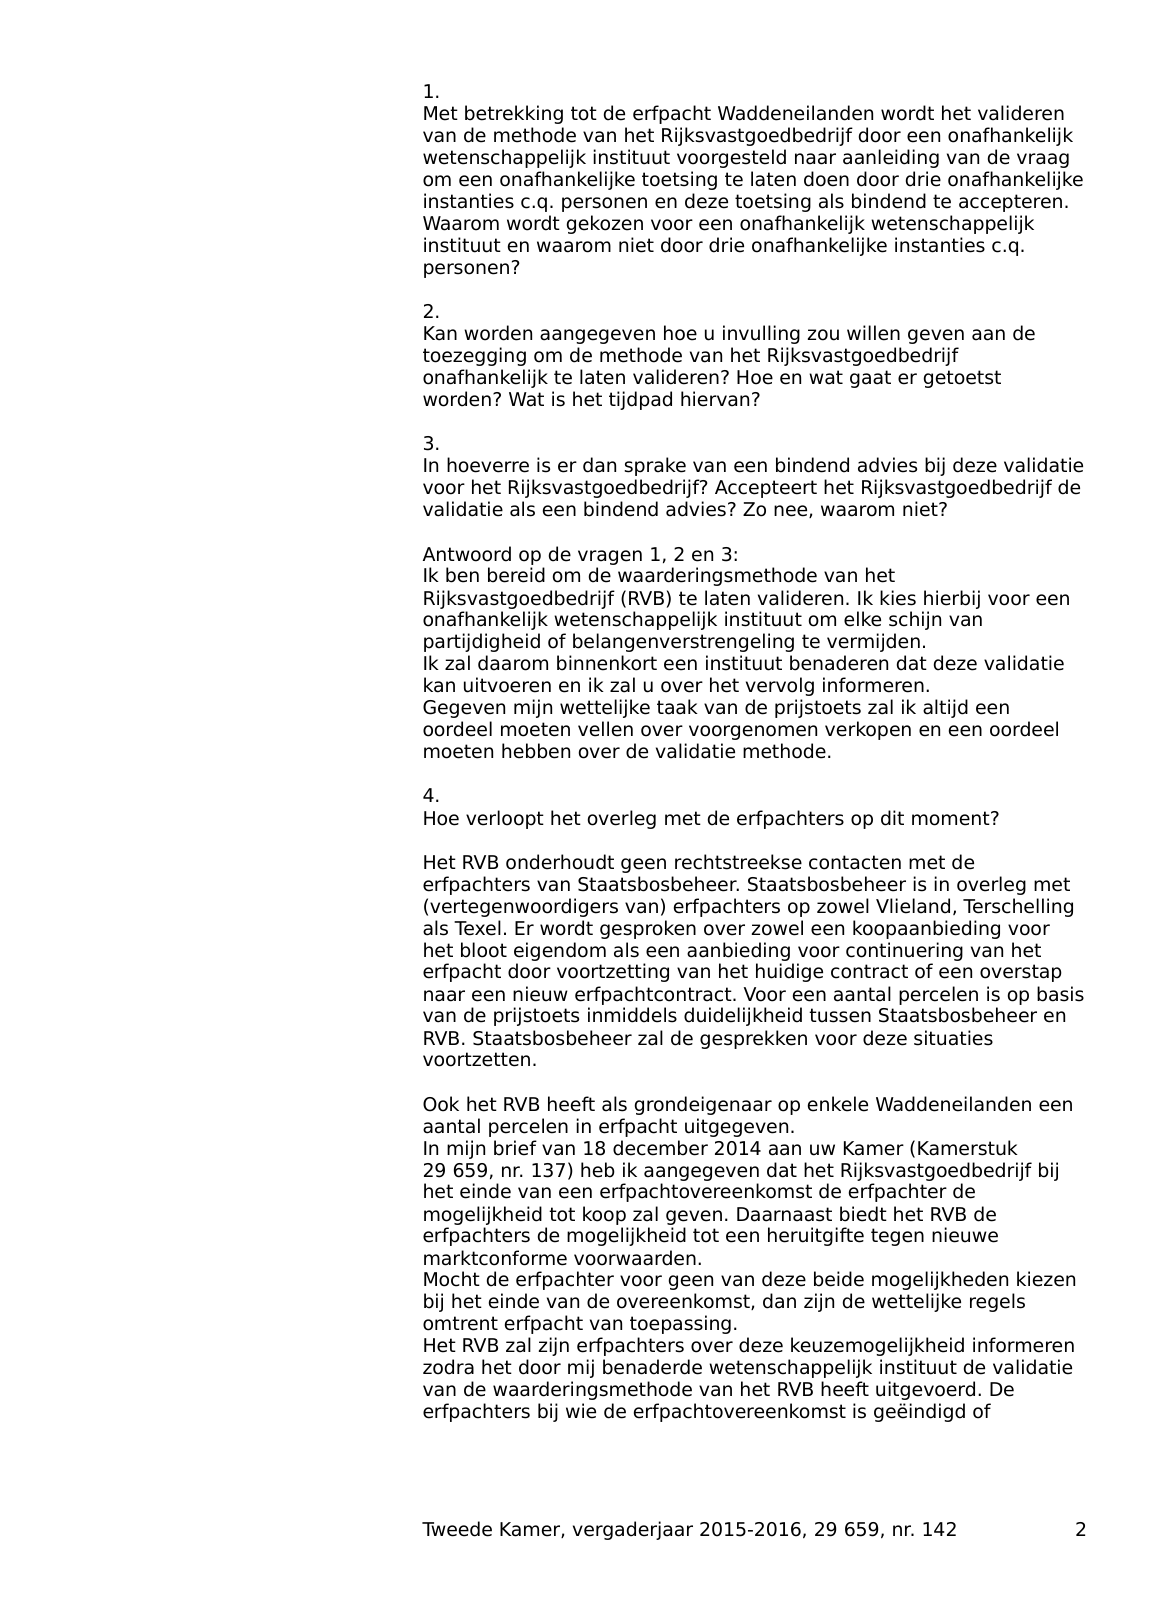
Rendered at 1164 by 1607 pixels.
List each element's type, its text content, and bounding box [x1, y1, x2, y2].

text Het RVB onderhoudt geen rechtstreekse contacten met de erfpachters van Staatsbosbeheer. Staatsbosbeheer is in overleg met (vertegenwoordigers van) erfpachters op zowel Vlieland, Terschelling als Texel. Er wordt gesproken over zowel een koopaanbieding voor het bloot eigendom als een aanbieding voor continuering van het erfpacht door voortzetting van het huidige contract of een overstap naar een nieuw erfpachtcontract. Voor een aantal percelen is op basis van de prijstoets inmiddels duidelijkheid tussen Staatsbosbeheer en RVB. Staatsbosbeheer zal de gesprekken voor deze situaties voortzetten. [422, 852, 1087, 1071]
text Ik zal daarom binnenkort een instituut benaderen dat deze validatie kan uitvoeren en ik zal u over het vervolg informeren. [422, 653, 1087, 697]
text 1. [422, 81, 1087, 103]
text Gegeven mijn wettelijke taak van de prijstoets zal ik altijd een oordeel moeten vellen over voorgenomen verkopen en een oordeel moeten hebben over de validatie methode. [422, 697, 1087, 763]
text Kan worden aangegeven hoe u invulling zou willen geven aan de toezegging om de methode van het Rijksvastgoedbedrijf onafhankelijk te laten valideren? Hoe en wat gaat er getoetst worden? Wat is het tijdpad hiervan? [422, 323, 1087, 411]
text Antwoord op de vragen 1, 2 en 3: [422, 543, 1087, 565]
text 4. [422, 785, 1087, 807]
text Hoe verloopt het overleg met de erfpachters op dit moment? [422, 807, 1087, 829]
text Ook het RVB heeft als grondeigenaar op enkele Waddeneilanden een aantal percelen in erfpacht uitgegeven. [422, 1093, 1087, 1137]
text Ik ben bereid om de waarderingsmethode van het Rijksvastgoedbedrijf (RVB) te laten valideren. Ik kies hierbij voor een onafhankelijk wetenschappelijk instituut om elke schijn van partijdigheid of belangenverstrengeling te vermijden. [422, 565, 1087, 653]
text 3. [422, 433, 1087, 455]
text Met betrekking tot de erfpacht Waddeneilanden wordt het valideren van de methode van het Rijksvastgoedbedrijf door een onafhankelijk wetenschappelijk instituut voorgesteld naar aanleiding van de vraag om een onafhankelijke toetsing te laten doen door drie onafhankelijke instanties c.q. personen en deze toetsing als bindend te accepteren. Waarom wordt gekozen voor een onafhankelijk wetenschappelijk instituut en waarom niet door drie onafhankelijke instanties c.q. personen? [422, 103, 1087, 279]
text Mocht de erfpachter voor geen van deze beide mogelijkheden kiezen bij het einde van de overeenkomst, dan zijn de wettelijke regels omtrent erfpacht van toepassing. [422, 1269, 1087, 1335]
text In hoeverre is er dan sprake van een bindend advies bij deze validatie voor het Rijksvastgoedbedrijf? Accepteert het Rijksvastgoedbedrijf de validatie als een bindend advies? Zo nee, waarom niet? [422, 455, 1087, 521]
text Het RVB zal zijn erfpachters over deze keuzemogelijkheid informeren zodra het door mij benaderde wetenschappelijk instituut de validatie van de waarderingsmethode van het RVB heeft uitgevoerd. De erfpachters bij wie de erfpachtovereenkomst is geëindigd of [422, 1335, 1087, 1423]
text In mijn brief van 18 december 2014 aan uw Kamer (Kamerstuk 29 659, nr. 137) heb ik aangegeven dat het Rijksvastgoedbedrijf bij het einde van een erfpachtovereenkomst de erfpachter de mogelijkheid tot koop zal geven. Daarnaast biedt het RVB de erfpachters de mogelijkheid tot een heruitgifte tegen nieuwe marktconforme voorwaarden. [422, 1137, 1087, 1269]
text 2. [422, 301, 1087, 323]
